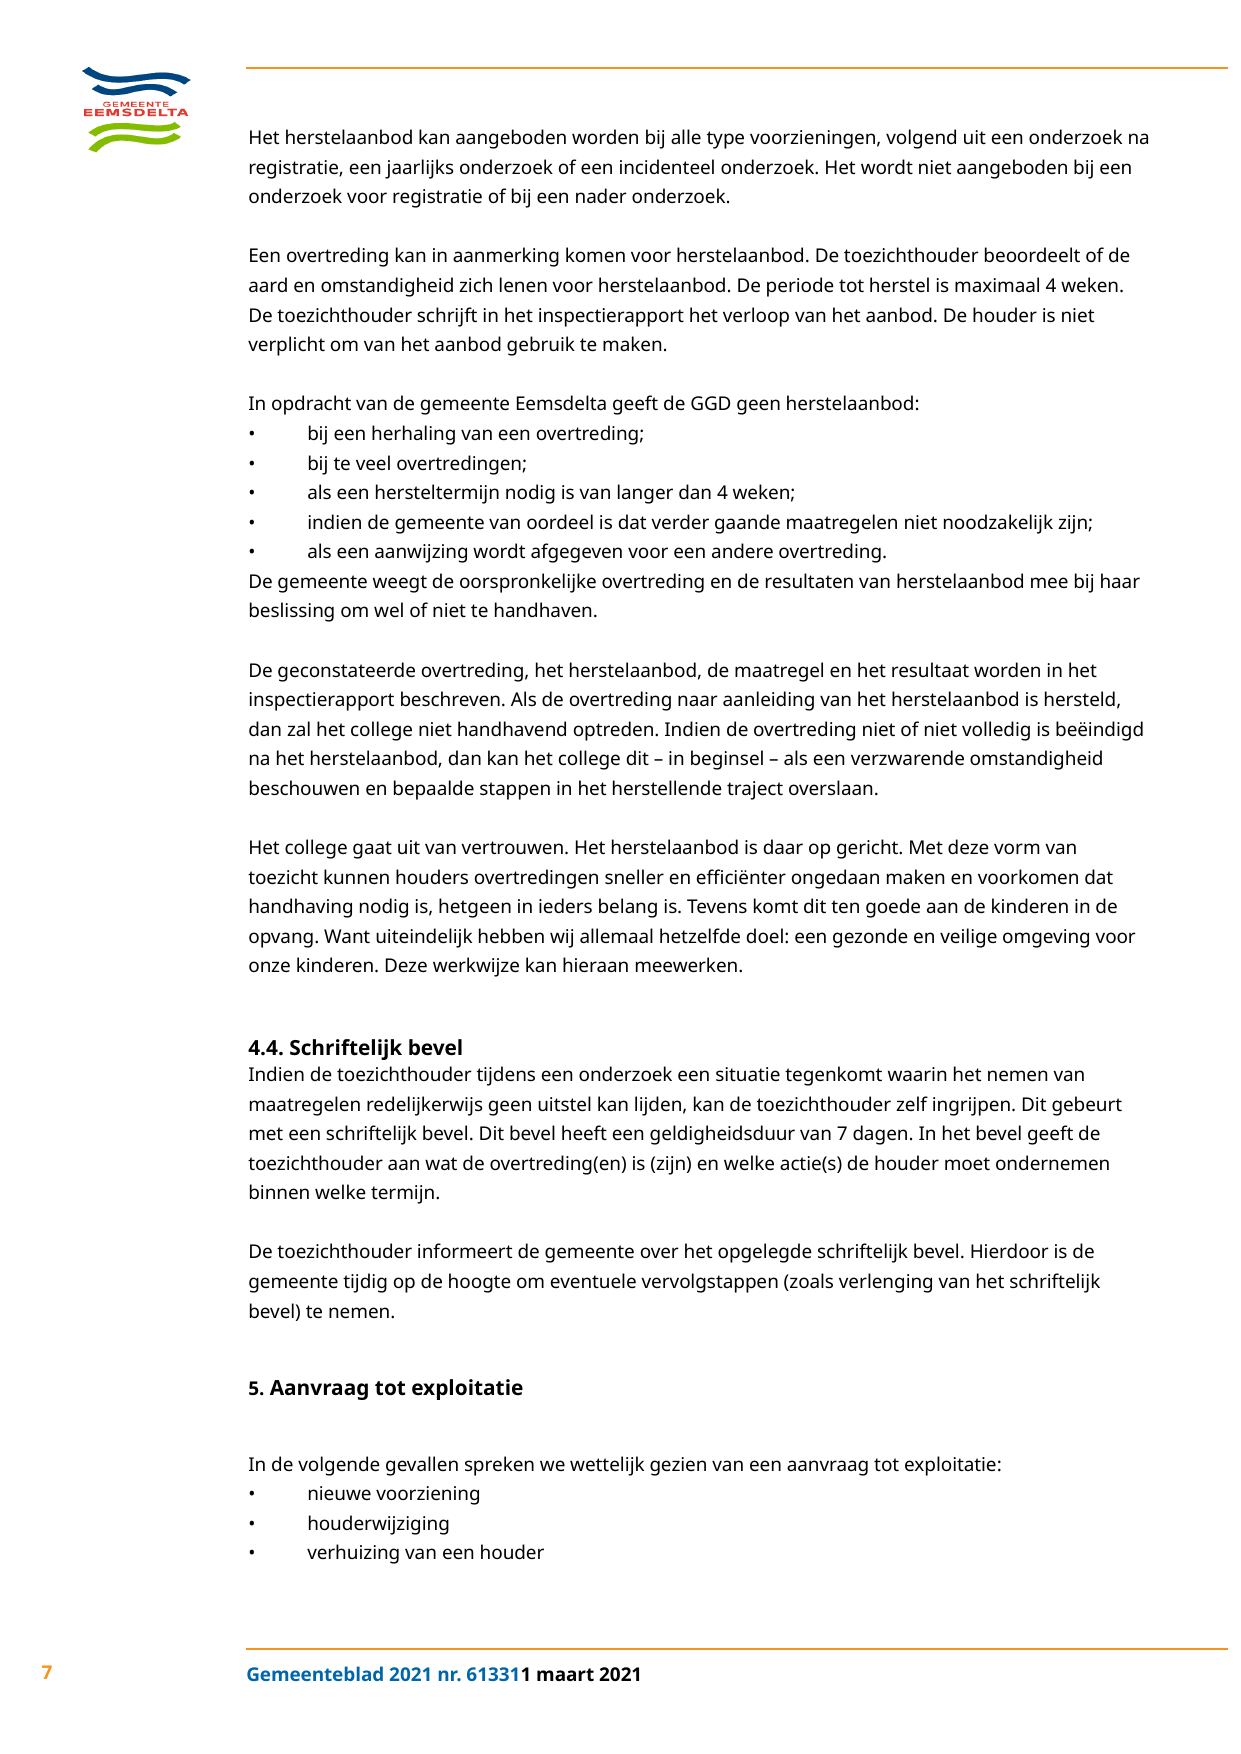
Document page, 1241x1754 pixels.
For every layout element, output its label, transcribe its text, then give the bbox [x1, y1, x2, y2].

text In de volgende gevallen spreken we wettelijk gezien van een aanvraag tot exploitatie: [248, 1451, 1152, 1476]
list bij een herhaling van een overtreding; [248, 420, 1152, 446]
text Een overtreding kan in aanmerking komen voor herstelaanbod. De toezichthouder beoordeelt of de aard en omstandigheid zich lenen voor herstelaanbod. De periode tot herstel is maximaal 4 weken. De toezichthouder schrijft in het inspectierapport het verloop van het aanbod. De houder is niet verplicht om van het aanbod gebruik te maken. [248, 243, 1152, 357]
list als een aanwijzing wordt afgegeven voor een andere overtreding. [248, 538, 1152, 564]
picture [41, 47, 231, 172]
list nieuwe voorziening [248, 1480, 1152, 1506]
list indien de gemeente van oordeel is dat verder gaande maatregelen niet noodzakelijk zijn; [248, 509, 1152, 535]
text De geconstateerde overtreding, het herstelaanbod, de maatregel en het resultaat worden in het inspectierapport beschreven. Als de overtreding naar aanleiding van het herstelaanbod is hersteld, dan zal het college niet handhavend optreden. Indien de overtreding niet of niet volledig is beëindigd na het herstelaanbod, dan kan het college dit – in beginsel – als een verzwarende omstandigheid beschouwen en bepaalde stappen in het herstellende traject overslaan. [248, 657, 1152, 801]
text 4.4. Schriftelijk bevel [248, 1033, 1152, 1061]
list houderwijziging [248, 1510, 1152, 1536]
text Het college gaat uit van vertrouwen. Het herstelaanbod is daar op gericht. Met deze vorm van toezicht kunnen houders overtredingen sneller en efficiënter ongedaan maken en voorkomen dat handhaving nodig is, hetgeen in ieders belang is. Tevens komt dit ten goede aan de kinderen in de opvang. Want uiteindelijk hebben wij allemaal hetzelfde doel: een gezonde en veilige omgeving voor onze kinderen. Deze werkwijze kan hieraan meewerken. [248, 834, 1152, 978]
list als een hersteltermijn nodig is van langer dan 4 weken; [248, 479, 1152, 505]
text De toezichthouder informeert de gemeente over het opgelegde schriftelijk bevel. Hierdoor is de gemeente tijdig op de hoogte om eventuele vervolgstappen (zoals verlenging van het schriftelijk bevel) te nemen. [248, 1239, 1152, 1323]
text 5. Aanvraag tot exploitatie [248, 1373, 1152, 1401]
text De gemeente weegt de oorspronkelijke overtreding en de resultaten van herstelaanbod mee bij haar beslissing om wel of niet te handhaven. [248, 568, 1152, 623]
list verhuizing van een houder [248, 1539, 1152, 1565]
text In opdracht van de gemeente Eemsdelta geeft de GGD geen herstelaanbod: [248, 391, 1152, 416]
text Het herstelaanbod kan aangeboden worden bij alle type voorzieningen, volgend uit een onderzoek na registratie, een jaarlijks onderzoek of een incidenteel onderzoek. Het wordt niet aangeboden bij een onderzoek voor registratie of bij een nader onderzoek. [248, 124, 1152, 209]
text Indien de toezichthouder tijdens een onderzoek een situatie tegenkomt waarin het nemen van maatregelen redelijkerwijs geen uitstel kan lijden, kan de toezichthouder zelf ingrijpen. Dit gebeurt met een schriftelijk bevel. Dit bevel heeft een geldigheidsduur van 7 dagen. In het bevel geeft de toezichthouder aan wat de overtreding(en) is (zijn) en welke actie(s) de houder moet ondernemen binnen welke termijn. [248, 1061, 1152, 1205]
list bij te veel overtredingen; [248, 450, 1152, 476]
